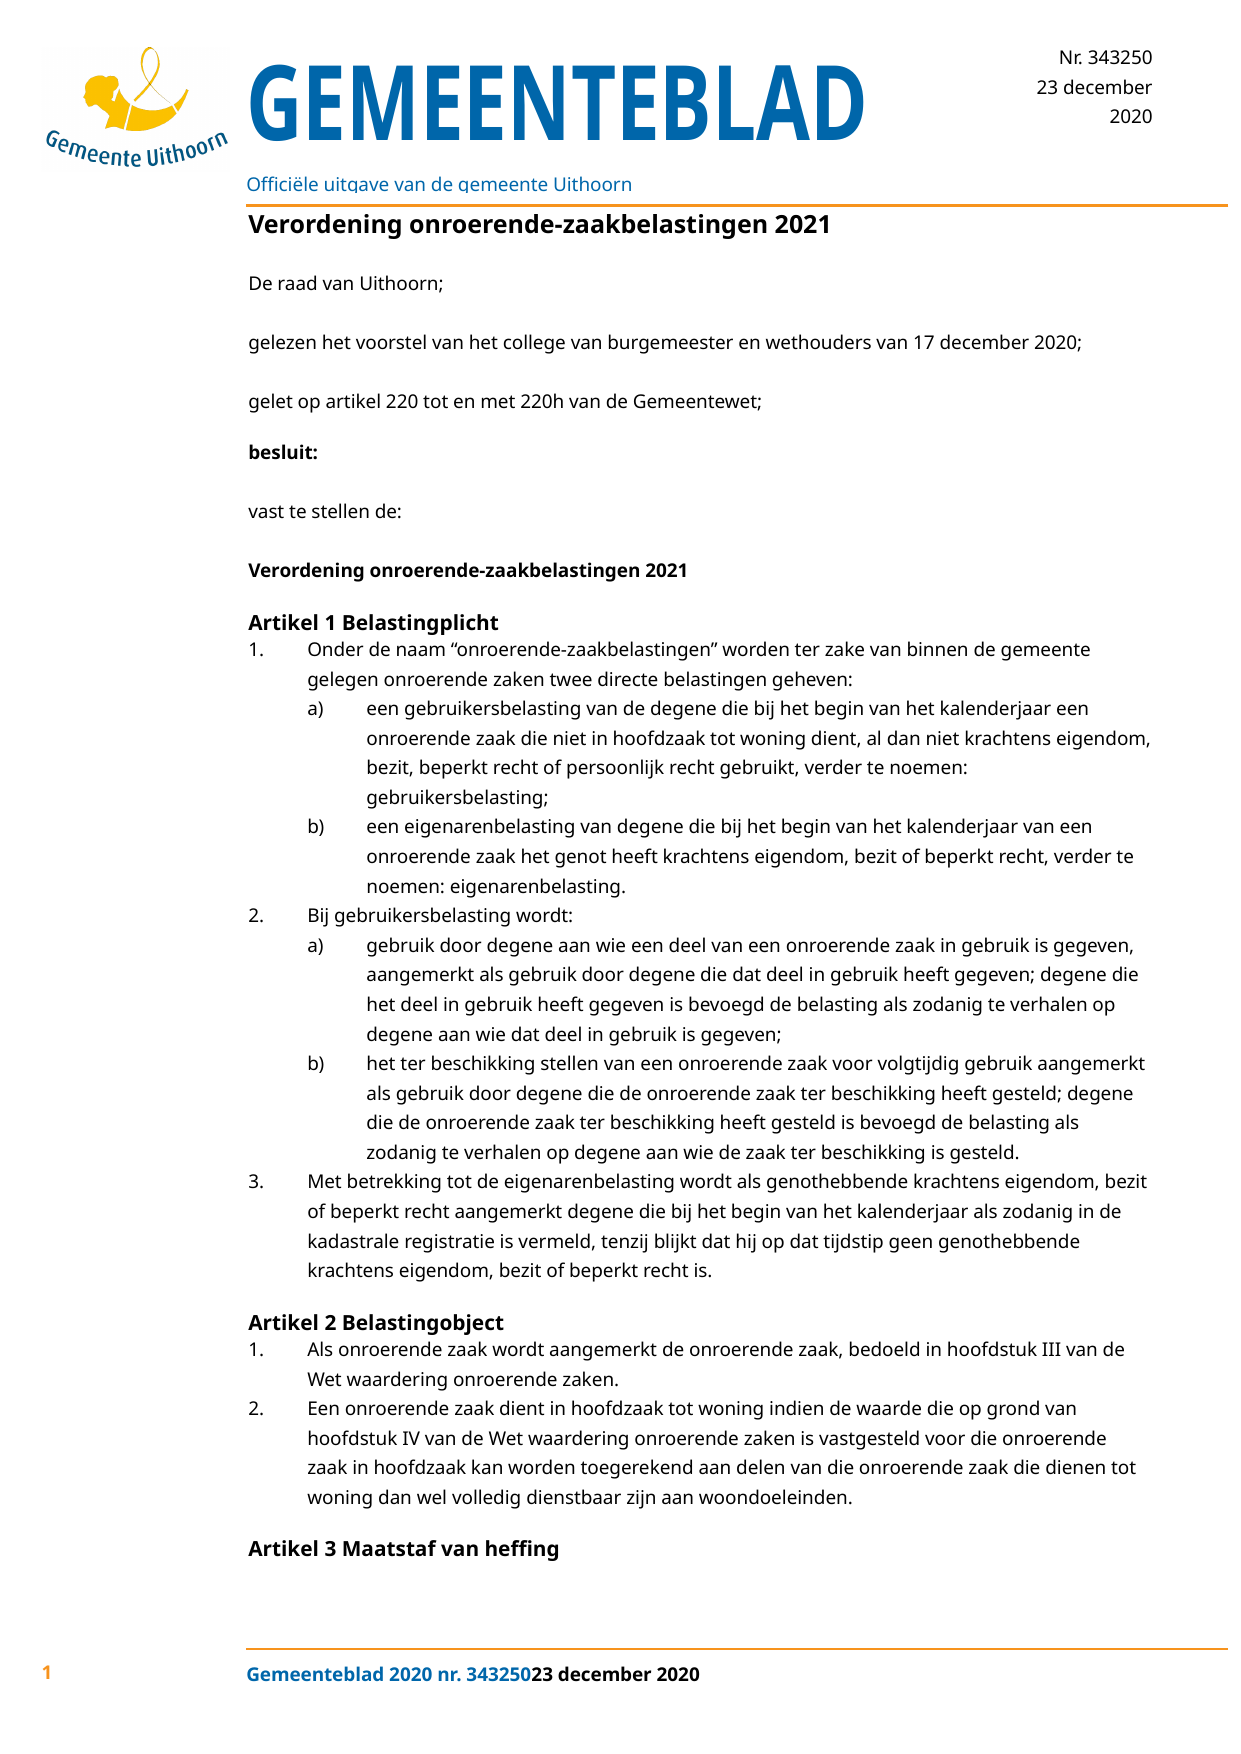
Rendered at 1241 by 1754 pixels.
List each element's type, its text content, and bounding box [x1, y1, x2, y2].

list een gebruikersbelasting van de degene die bij het begin van het kalenderjaar een onroerende zaak die niet in hoofdzaak tot woning dient, al dan niet krachtens eigendom, bezit, beperkt recht of persoonlijk recht gebruikt, verder te noemen: gebruikersbelasting; [307, 695, 1152, 810]
text gelezen het voorstel van het college van burgemeester en wethouders van 17 december 2020; [248, 329, 1152, 355]
text De raad van Uithoorn; [248, 270, 1152, 296]
text Verordening onroerende-zaakbelastingen 2021 [248, 557, 1152, 583]
text Verordening onroerende-zaakbelastingen 2021 [248, 207, 1152, 241]
list Bij gebruikersbelasting wordt: [248, 902, 1152, 928]
list gebruik door degene aan wie een deel van een onroerende zaak in gebruik is gegeven, aangemerkt als gebruik door degene die dat deel in gebruik heeft gegeven; degene die het deel in gebruik heeft gegeven is bevoegd de belasting als zodanig te verhalen op degene aan wie dat deel in gebruik is gegeven; [307, 932, 1152, 1046]
list Onder de naam “onroerende-zaakbelastingen” worden ter zake van binnen de gemeente gelegen onroerende zaken twee directe belastingen geheven: [248, 636, 1152, 691]
list Een onroerende zaak dient in hoofdzaak tot woning indien de waarde die op grond van hoofdstuk IV van de Wet waardering onroerende zaken is vastgesteld voor die onroerende zaak in hoofdzaak kan worden toegerekend aan delen van die onroerende zaak die dienen tot woning dan wel volledig dienstbaar zijn aan woondoeleinden. [248, 1395, 1152, 1510]
text Artikel 1 Belastingplicht [248, 608, 1152, 636]
list Als onroerende zaak wordt aangemerkt de onroerende zaak, bedoeld in hoofdstuk III van de Wet waardering onroerende zaken. [248, 1336, 1152, 1392]
text besluit: [248, 439, 1152, 465]
list Met betrekking tot de eigenarenbelasting wordt als genothebbende krachtens eigendom, bezit of beperkt recht aangemerkt degene die bij het begin van het kalenderjaar als zodanig in de kadastrale registratie is vermeld, tenzij blijkt dat hij op dat tijdstip geen genothebbende krachtens eigendom, bezit of beperkt recht is. [248, 1169, 1152, 1283]
picture [41, 47, 231, 172]
list het ter beschikking stellen van een onroerende zaak voor volgtijdig gebruik aangemerkt als gebruik door degene die de onroerende zaak ter beschikking heeft gesteld; degene die de onroerende zaak ter beschikking heeft gesteld is bevoegd de belasting als zodanig te verhalen op degene aan wie de zaak ter beschikking is gesteld. [307, 1050, 1152, 1165]
list een eigenarenbelasting van degene die bij het begin van het kalenderjaar van een onroerende zaak het genot heeft krachtens eigendom, bezit of beperkt recht, verder te noemen: eigenarenbelasting. [307, 814, 1152, 898]
text gelet op artikel 220 tot en met 220h van de Gemeentewet; [248, 389, 1152, 414]
text Artikel 3 Maatstaf van heffing [248, 1534, 1152, 1563]
text vast te stellen de: [248, 498, 1152, 524]
text Artikel 2 Belastingobject [248, 1308, 1152, 1336]
